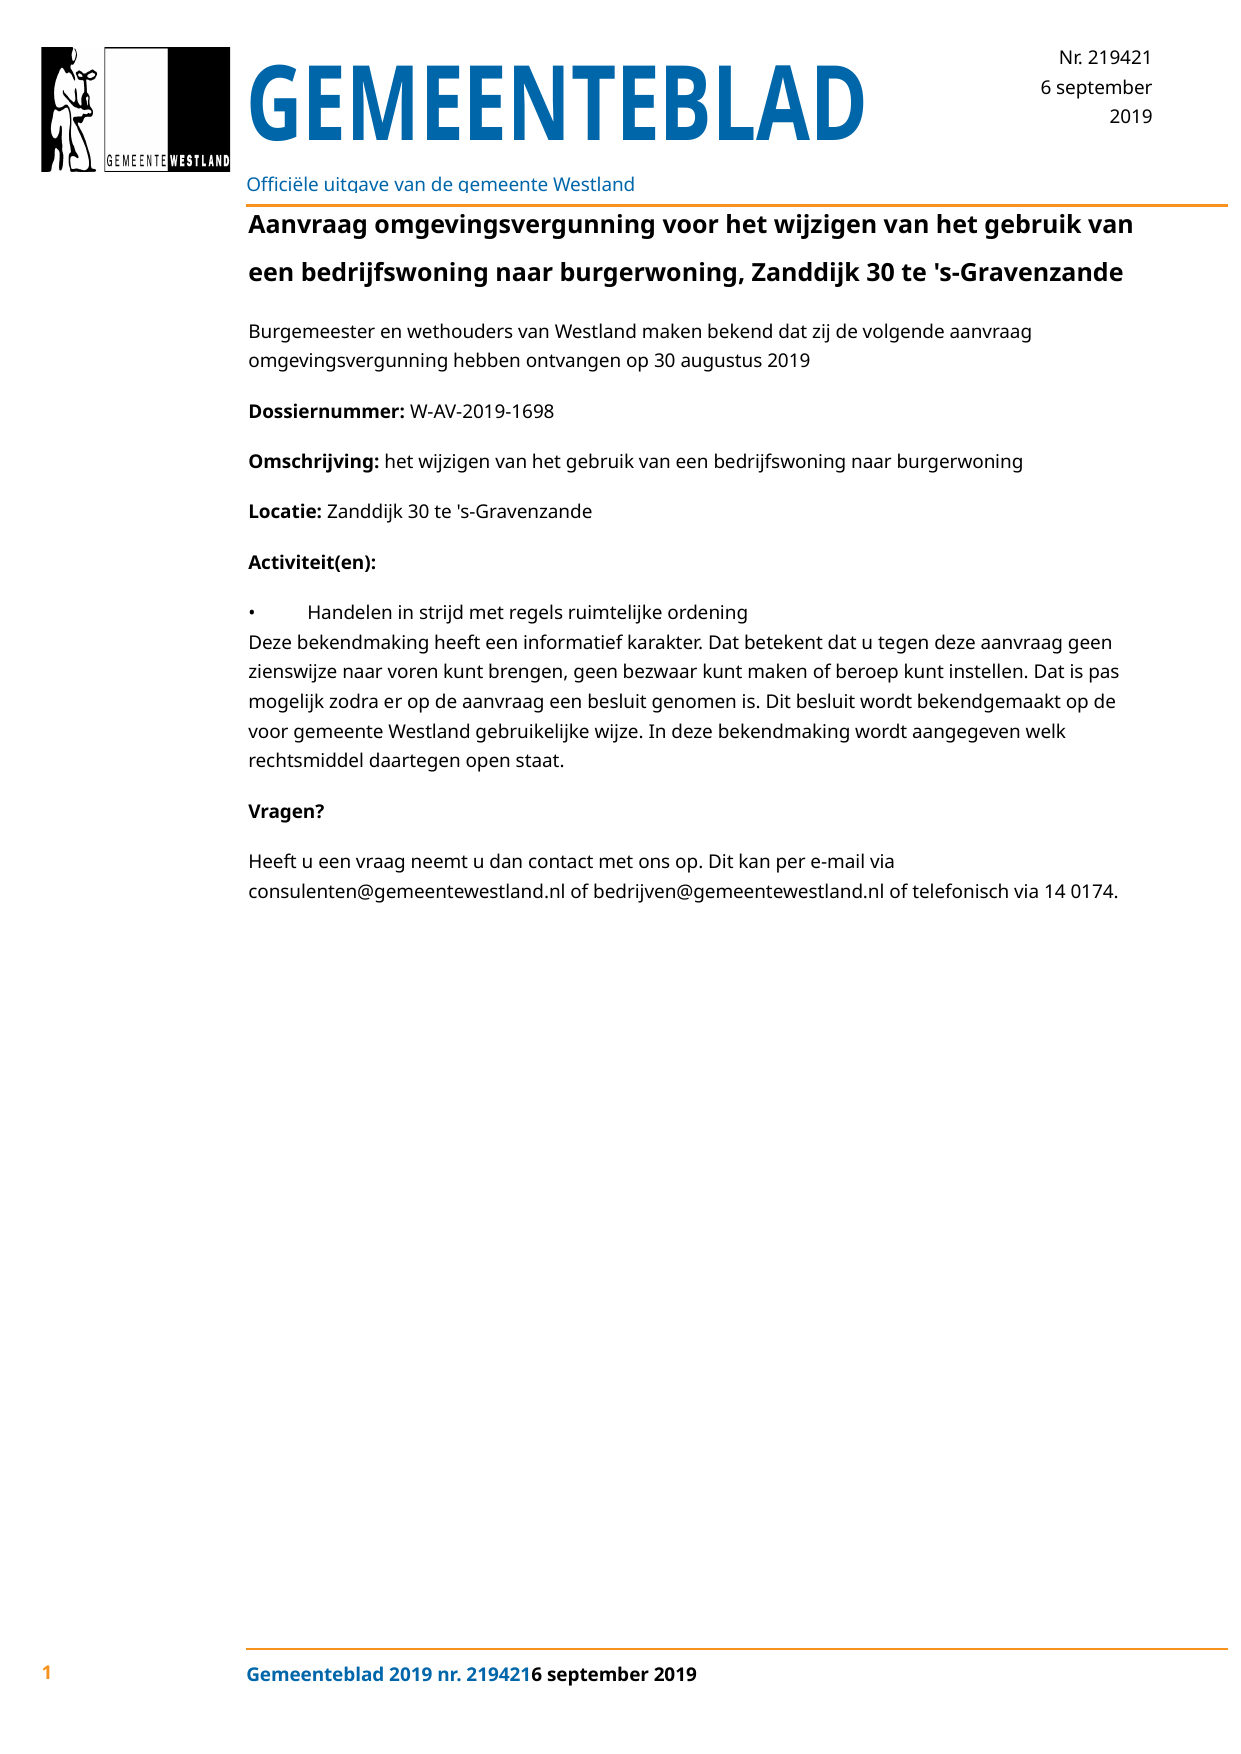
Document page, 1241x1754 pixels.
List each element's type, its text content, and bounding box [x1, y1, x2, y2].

picture [41, 47, 231, 172]
text Deze bekendmaking heeft een informatief karakter. Dat betekent dat u tegen deze aanvraag geen zienswijze naar voren kunt brengen, geen bezwaar kunt maken of beroep kunt instellen. Dat is pas mogelijk zodra er op de aanvraag een besluit genomen is. Dit besluit wordt bekendgemaakt op de voor gemeente Westland gebruikelijke wijze. In deze bekendmaking wordt aangegeven welk rechtsmiddel daartegen open staat. [248, 629, 1152, 773]
text Activiteit(en): [248, 549, 1152, 575]
text Dossiernummer: W-AV-2019-1698 [248, 398, 1152, 424]
text Locatie: Zanddijk 30 te 's-Gravenzande [248, 499, 1152, 524]
text Heeft u een vraag neemt u dan contact met ons op. Dit kan per e-mail via consulenten@gemeentewestland.nl of bedrijven@gemeentewestland.nl of telefonisch via 14 0174. [248, 848, 1152, 904]
text Burgemeester en wethouders van Westland maken bekend dat zij de volgende aanvraag omgevingsvergunning hebben ontvangen op 30 augustus 2019 [248, 318, 1152, 373]
text Aanvraag omgevingsvergunning voor het wijzigen van het gebruik van een bedrijfswoning naar burgerwoning, Zanddijk 30 te 's-Gravenzande [248, 207, 1152, 288]
text Vragen? [248, 798, 1152, 824]
list Handelen in strijd met regels ruimtelijke ordening [248, 599, 1152, 625]
text Omschrijving: het wijzigen van het gebruik van een bedrijfswoning naar burgerwoning [248, 448, 1152, 474]
